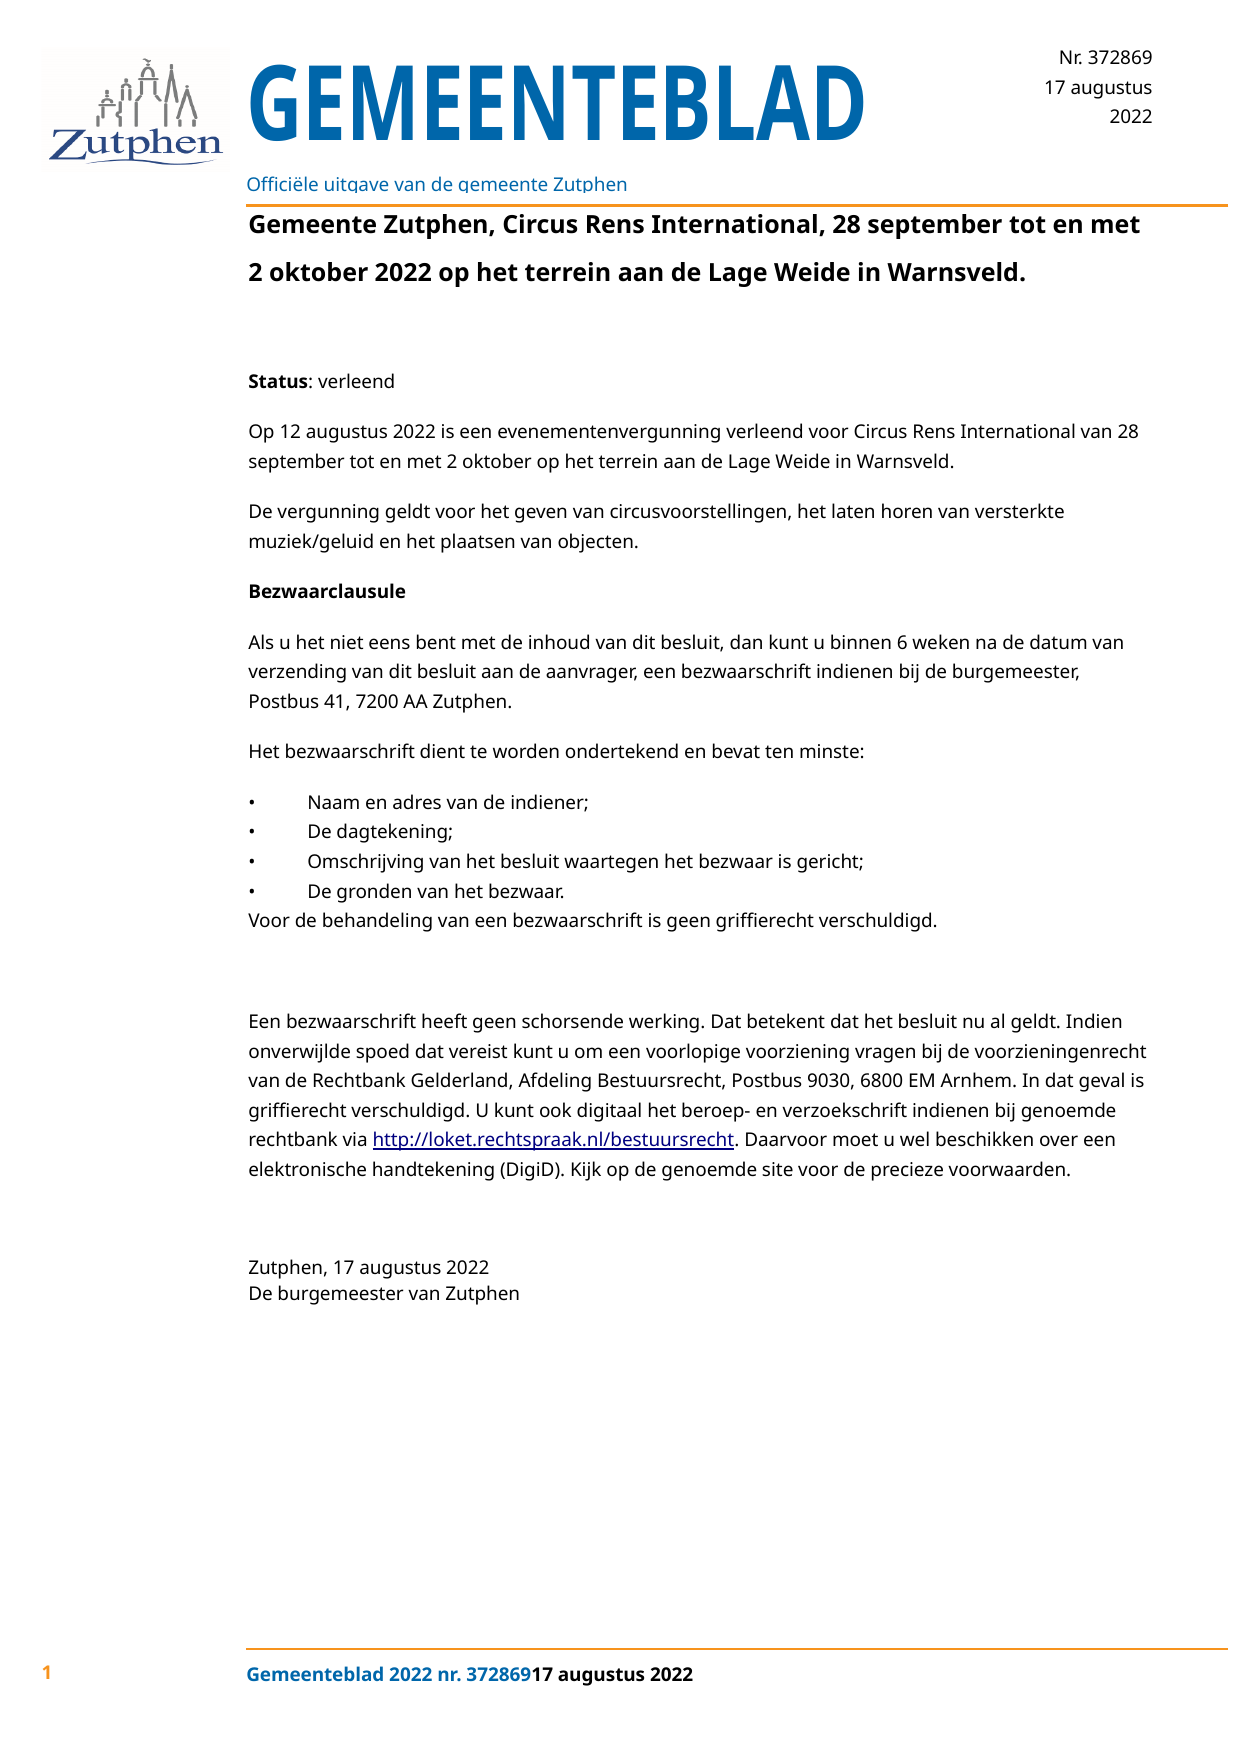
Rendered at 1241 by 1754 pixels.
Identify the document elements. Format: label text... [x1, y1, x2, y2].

text Een bezwaarschrift heeft geen schorsende werking. Dat betekent dat het besluit nu al geldt. Indien onverwijlde spoed dat vereist kunt u om een voorlopige voorziening vragen bij de voorzieningenrecht van de Rechtbank Gelderland, Afdeling Bestuursrecht, Postbus 9030, 6800 EM Arnhem. In dat geval is griffierecht verschuldigd. U kunt ook digitaal het beroep- en verzoekschrift indienen bij genoemde rechtbank via http://loket.rechtspraak.nl/bestuursrecht. Daarvoor moet u wel beschikken over een elektronische handtekening (DigiD). Kijk op de genoemde site voor de precieze voorwaarden. [248, 1008, 1152, 1182]
text Zutphen, 17 augustus 2022 [248, 1254, 1152, 1280]
text Bezwaarclausule [248, 579, 1152, 604]
text Op 12 augustus 2022 is een evenementenvergunning verleend voor Circus Rens International van 28 september tot en met 2 oktober op het terrein aan de Lage Weide in Warnsveld. [248, 419, 1152, 474]
list Omschrijving van het besluit waartegen het bezwaar is gericht; [248, 848, 1152, 874]
text Het bezwaarschrift dient te worden ondertekend en bevat ten minste: [248, 739, 1152, 764]
text Gemeente Zutphen, Circus Rens International, 28 september tot en met 2 oktober 2022 op het terrein aan de Lage Weide in Warnsveld. [248, 207, 1152, 288]
text Status: verleend [248, 368, 1152, 394]
list Naam en adres van de indiener; [248, 789, 1152, 815]
text Voor de behandeling van een bezwaarschrift is geen griffierecht verschuldigd. [248, 907, 1152, 933]
list De gronden van het bezwaar. [248, 878, 1152, 904]
picture [41, 47, 231, 172]
text De vergunning geldt voor het geven van circusvoorstellingen, het laten horen van versterkte muziek/geluid en het plaatsen van objecten. [248, 499, 1152, 554]
text Als u het niet eens bent met de inhoud van dit besluit, dan kunt u binnen 6 weken na de datum van verzending van dit besluit aan de aanvrager, een bezwaarschrift indienen bij de burgemeester, Postbus 41, 7200 AA Zutphen. [248, 629, 1152, 714]
text De burgemeester van Zutphen [248, 1280, 1152, 1306]
list De dagtekening; [248, 819, 1152, 844]
